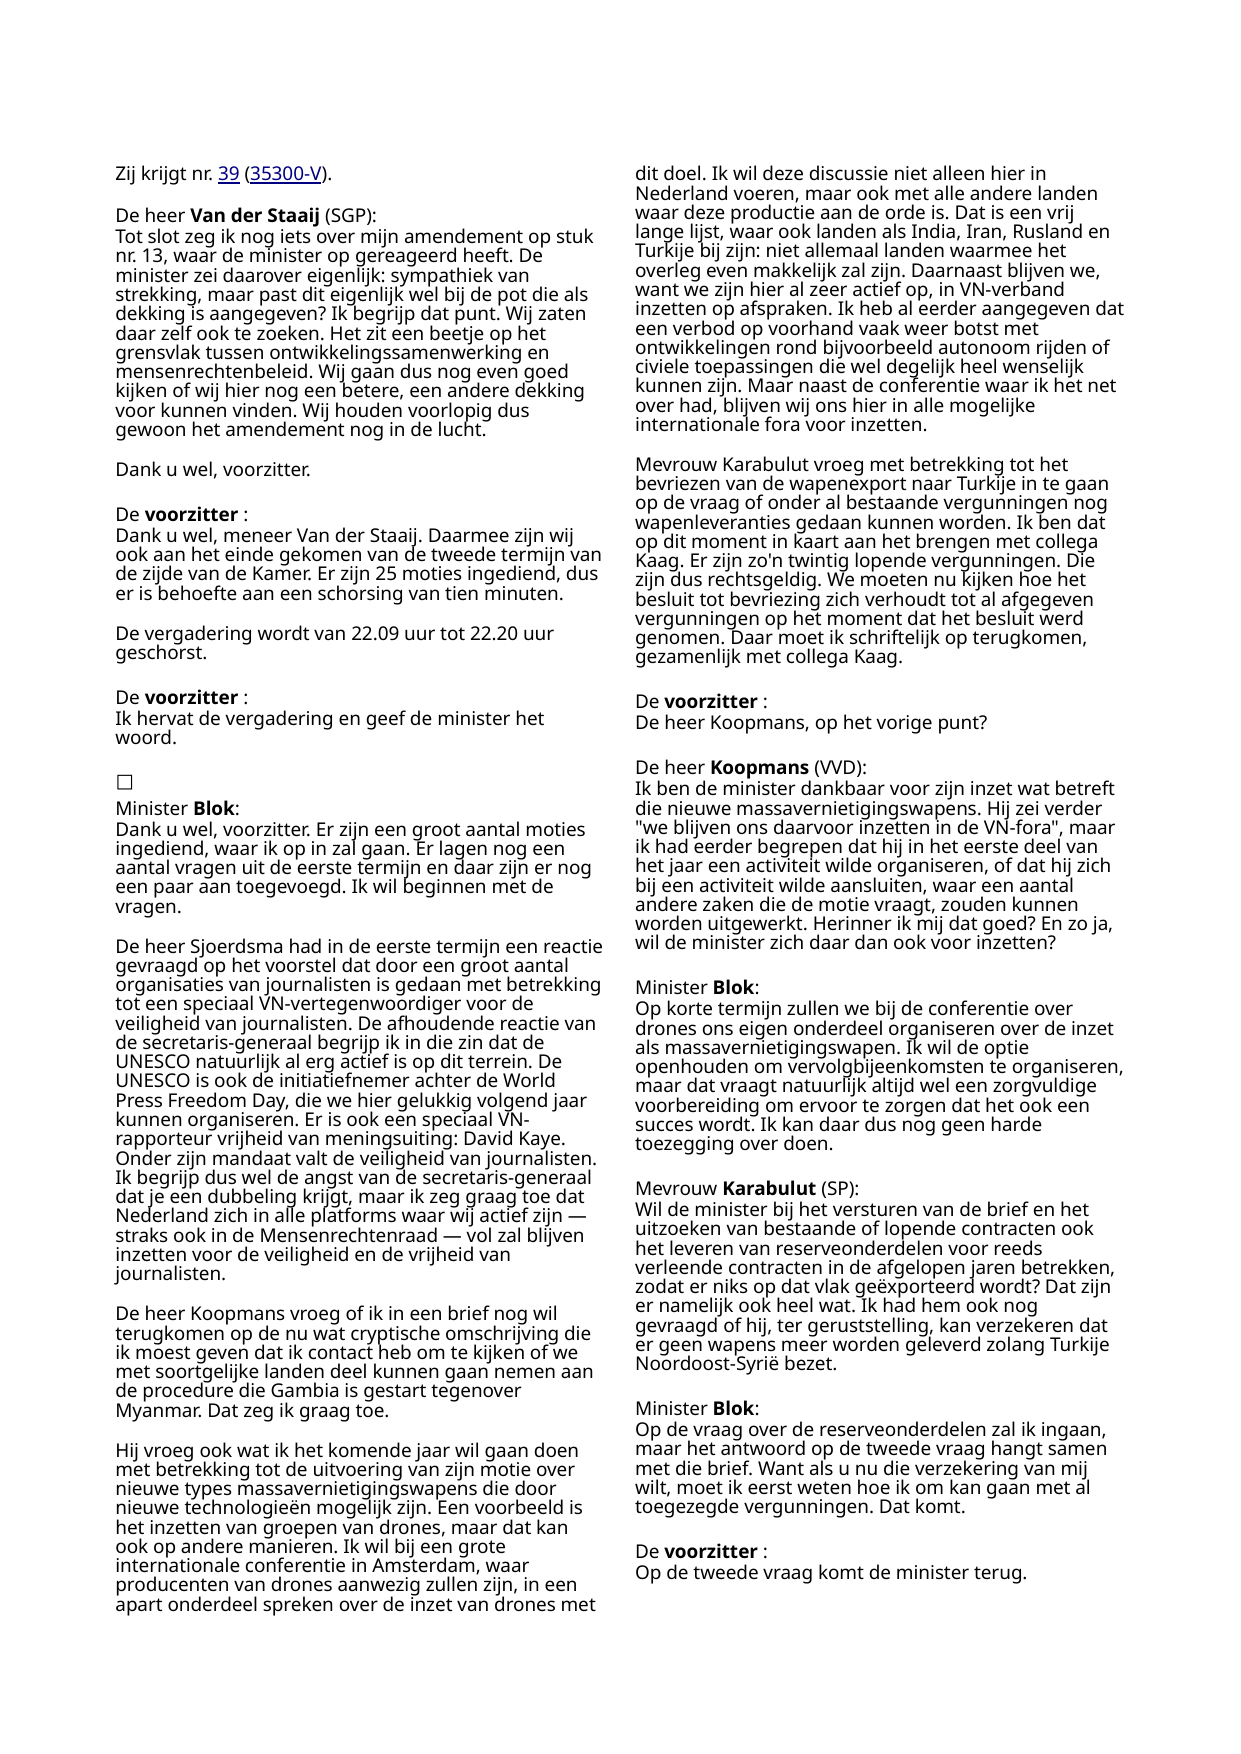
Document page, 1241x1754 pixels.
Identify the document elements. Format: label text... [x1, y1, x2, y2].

text Dank u wel, meneer Van der Staaij. Daarmee zijn wij ook aan het einde gekomen van de tweede termijn van de zijde van de Kamer. Er zijn 25 moties ingediend, dus er is behoefte aan een schorsing van tien minuten. [115, 527, 605, 604]
text Ik hervat de vergadering en geef de minister het woord. [115, 710, 605, 748]
text De heer Koopmans vroeg of ik in een brief nog wil terugkomen op de nu wat cryptische omschrijving die ik moest geven dat ik contact heb om te kijken of we met soortgelijke landen deel kunnen gaan nemen aan de procedure die Gambia is gestart tegenover Myanmar. Dat zeg ik graag toe. [115, 1305, 605, 1421]
text Op de tweede vraag komt de minister terug. [635, 1564, 1125, 1583]
text De vergadering wordt van 22.09 uur tot 22.20 uur geschorst. [115, 624, 605, 663]
text Zij krijgt nr. 39 (35300-V). [115, 165, 605, 184]
text Minister Blok: [635, 974, 1125, 1000]
text De voorzitter : [635, 689, 1125, 714]
text Mevrouw Karabulut vroeg met betrekking tot het bevriezen van de wapenexport naar Turkije in te gaan op de vraag of onder al bestaande vergunningen nog wapenleveranties gedaan kunnen worden. Ik ben dat op dit moment in kaart aan het brengen met collega Kaag. Er zijn zo'n twintig lopende vergunningen. Die zijn dus rechtsgeldig. We moeten nu kijken hoe het besluit tot bevriezing zich verhoudt tot al afgegeven vergunningen op het moment dat het besluit werd genomen. Daar moet ik schriftelijk op terugkomen, gezamenlijk met collega Kaag. [635, 456, 1125, 668]
text De heer Sjoerdsma had in de eerste termijn een reactie gevraagd op het voorstel dat door een groot aantal organisaties van journalisten is gedaan met betrekking tot een speciaal VN-vertegenwoordiger voor de veiligheid van journalisten. De afhoudende reactie van de secretaris-generaal begrijp ik in die zin dat de UNESCO natuurlijk al erg actief is op dit terrein. De UNESCO is ook de initiatiefnemer achter de World Press Freedom Day, die we hier gelukkig volgend jaar kunnen organiseren. Er is ook een speciaal VN-rapporteur vrijheid van meningsuiting: David Kaye. Onder zijn mandaat valt de veiligheid van journalisten. Ik begrijp dus wel de angst van de secretaris-generaal dat je een dubbeling krijgt, maar ik zeg graag toe dat Nederland zich in alle platforms waar wij actief zijn — straks ook in de Mensenrechtenraad — vol zal blijven inzetten voor de veiligheid en de vrijheid van journalisten. [115, 938, 605, 1284]
text Op de vraag over de reserveonderdelen zal ik ingaan, maar het antwoord op de tweede vraag hangt samen met die brief. Want als u nu die verzekering van mij wilt, moet ik eerst weten hoe ik om kan gaan met al toegezegde vergunningen. Dat komt. [635, 1421, 1125, 1517]
text De voorzitter : [115, 684, 605, 710]
text Dank u wel, voorzitter. Er zijn een groot aantal moties ingediend, waar ik op in zal gaan. Er lagen nog een aantal vragen uit de eerste termijn en daar zijn er nog een paar aan toegevoegd. Ik wil beginnen met de vragen. [115, 821, 605, 917]
text ⬜ [115, 769, 605, 795]
text De voorzitter : [115, 501, 605, 527]
text De heer Van der Staaij (SGP): [115, 202, 605, 228]
text Wil de minister bij het versturen van de brief en het uitzoeken van bestaande of lopende contracten ook het leveren van reserveonderdelen voor reeds verleende contracten in de afgelopen jaren betrekken, zodat er niks op dat vlak geëxporteerd wordt? Dat zijn er namelijk ook heel wat. Ik had hem ook nog gevraagd of hij, ter geruststelling, kan verzekeren dat er geen wapens meer worden geleverd zolang Turkije Noordoost-Syrië bezet. [635, 1201, 1125, 1374]
text Dank u wel, voorzitter. [115, 461, 605, 480]
text Minister Blok: [115, 795, 605, 821]
text Tot slot zeg ik nog iets over mijn amendement op stuk nr. 13, waar de minister op gereageerd heeft. De minister zei daarover eigenlijk: sympathiek van strekking, maar past dit eigenlijk wel bij de pot die als dekking is aangegeven? Ik begrijp dat punt. Wij zaten daar zelf ook te zoeken. Het zit een beetje op het grensvlak tussen ontwikkelingssamenwerking en mensenrechtenbeleid. Wij gaan dus nog even goed kijken of wij hier nog een betere, een andere dekking voor kunnen vinden. Wij houden voorlopig dus gewoon het amendement nog in de lucht. [115, 228, 605, 440]
text Minister Blok: [635, 1395, 1125, 1421]
text De heer Koopmans, op het vorige punt? [635, 714, 1125, 734]
text De heer Koopmans (VVD): [635, 754, 1125, 780]
text Ik ben de minister dankbaar voor zijn inzet wat betreft die nieuwe massavernietigingswapens. Hij zei verder "we blijven ons daarvoor inzetten in de VN-fora", maar ik had eerder begrepen dat hij in het eerste deel van het jaar een activiteit wilde organiseren, of dat hij zich bij een activiteit wilde aansluiten, waar een aantal andere zaken die de motie vraagt, zouden kunnen worden uitgewerkt. Herinner ik mij dat goed? En zo ja, wil de minister zich daar dan ook voor inzetten? [635, 780, 1125, 954]
text Op korte termijn zullen we bij de conferentie over drones ons eigen onderdeel organiseren over de inzet als massavernietigingswapen. Ik wil de optie openhouden om vervolgbijeenkomsten te organiseren, maar dat vraagt natuurlijk altijd wel een zorgvuldige voorbereiding om ervoor te zorgen dat het ook een succes wordt. Ik kan daar dus nog geen harde toezegging over doen. [635, 1000, 1125, 1154]
text Mevrouw Karabulut (SP): [635, 1175, 1125, 1201]
text Hij vroeg ook wat ik het komende jaar wil gaan doen met betrekking tot de uitvoering van zijn motie over nieuwe types massavernietigingswapens die door nieuwe technologieën mogelijk zijn. Een voorbeeld is het inzetten van groepen van drones, maar dat kan ook op andere manieren. Ik wil bij een grote internationale conferentie in Amsterdam, waar producenten van drones aanwezig zullen zijn, in een apart onderdeel spreken over de inzet van drones met [115, 1442, 605, 1615]
text De voorzitter : [635, 1538, 1125, 1564]
text dit doel. Ik wil deze discussie niet alleen hier in Nederland voeren, maar ook met alle andere landen waar deze productie aan de orde is. Dat is een vrij lange lijst, waar ook landen als India, Iran, Rusland en Turkije bij zijn: niet allemaal landen waarmee het overleg even makkelijk zal zijn. Daarnaast blijven we, want we zijn hier al zeer actief op, in VN-verband inzetten op afspraken. Ik heb al eerder aangegeven dat een verbod op voorhand vaak weer botst met ontwikkelingen rond bijvoorbeeld autonoom rijden of civiele toepassingen die wel degelijk heel wenselijk kunnen zijn. Maar naast de conferentie waar ik het net over had, blijven wij ons hier in alle mogelijke internationale fora voor inzetten. [635, 165, 1125, 435]
